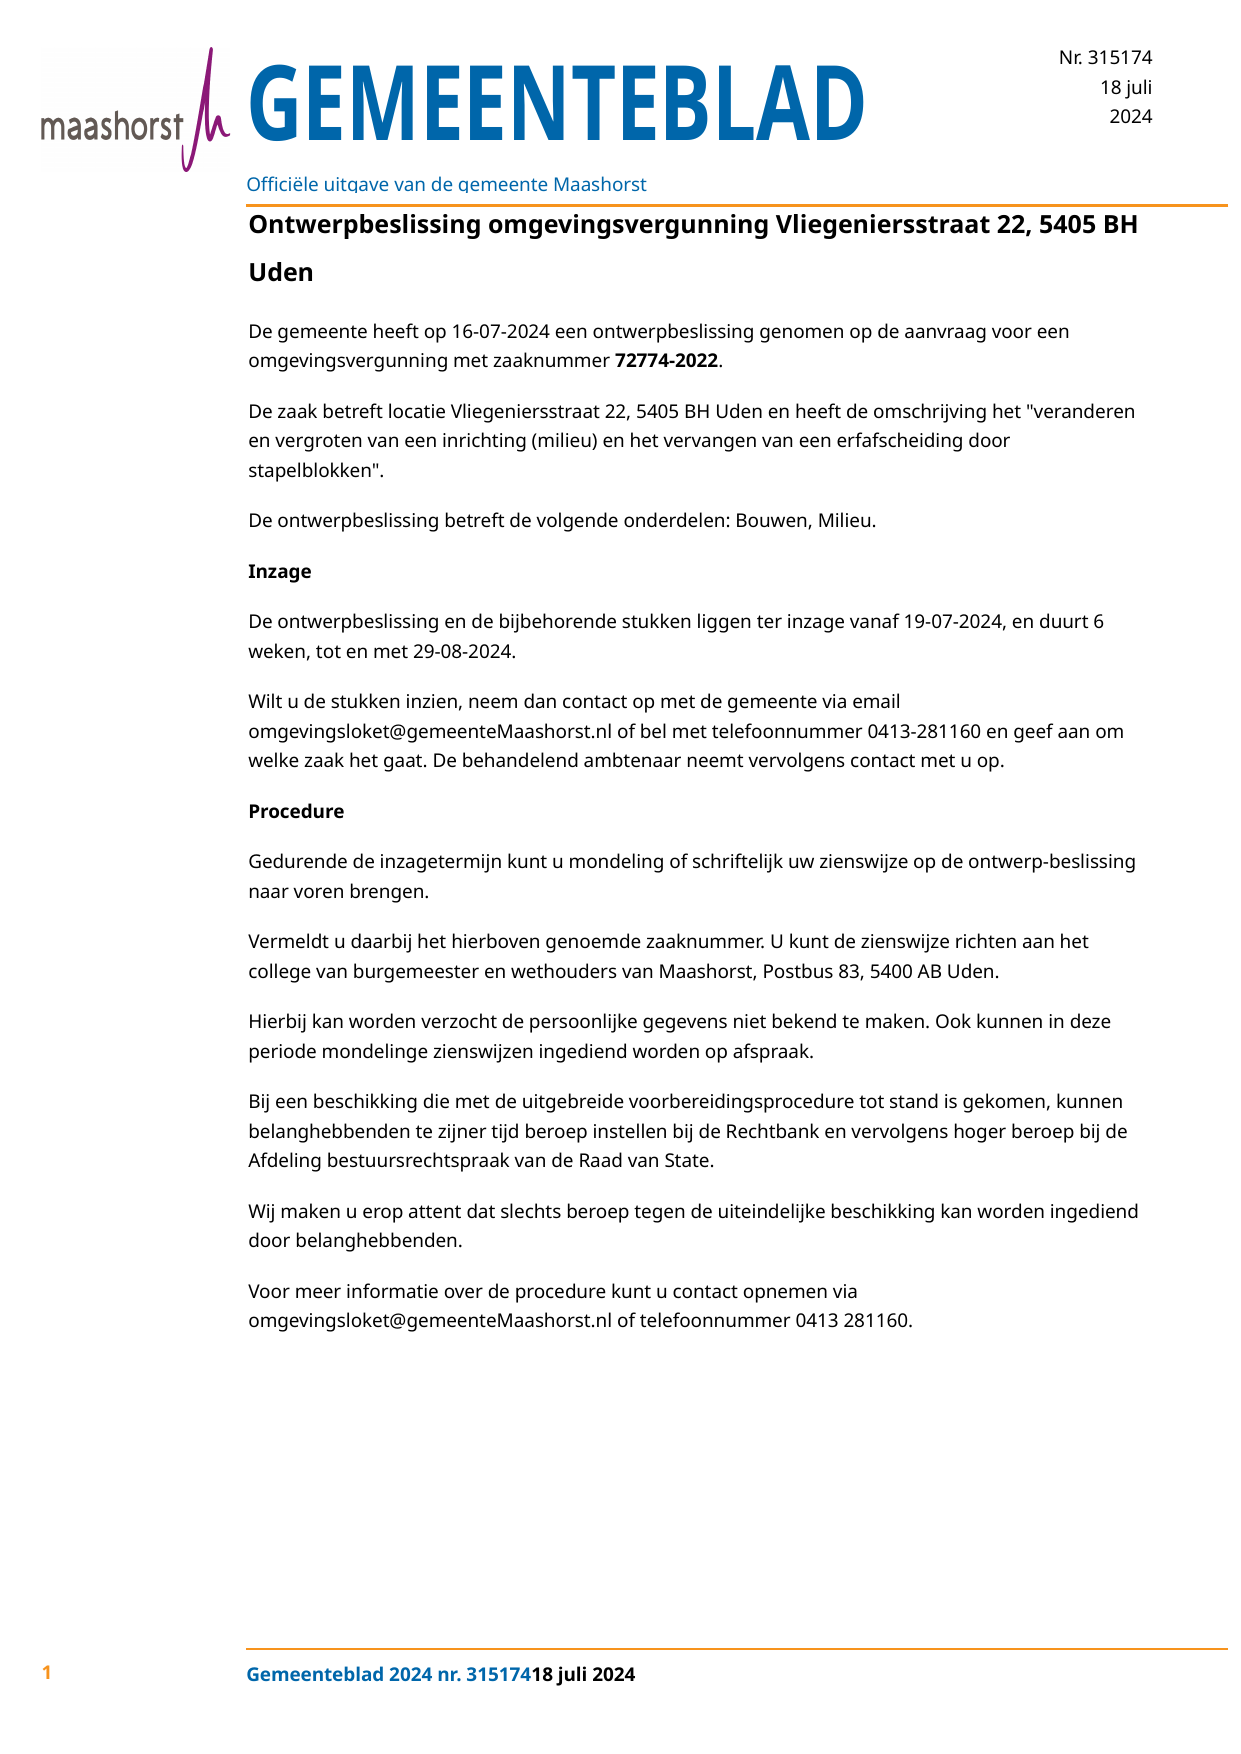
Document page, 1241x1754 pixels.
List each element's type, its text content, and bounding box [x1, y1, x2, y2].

picture [41, 47, 231, 172]
text Gedurende de inzagetermijn kunt u mondeling of schriftelijk uw zienswijze op de ontwerp-beslissing naar voren brengen. [248, 848, 1152, 904]
text Voor meer informatie over de procedure kunt u contact opnemen via omgevingsloket@gemeenteMaashorst.nl of telefoonnummer 0413 281160. [248, 1278, 1152, 1333]
text Bij een beschikking die met de uitgebreide voorbereidingsprocedure tot stand is gekomen, kunnen belanghebbenden te zijner tijd beroep instellen bij de Rechtbank en vervolgens hoger beroep bij de Afdeling bestuursrechtspraak van de Raad van State. [248, 1088, 1152, 1173]
text Inzage [248, 558, 1152, 584]
text Wij maken u erop attent dat slechts beroep tegen de uiteindelijke beschikking kan worden ingediend door belanghebbenden. [248, 1198, 1152, 1253]
text Hierbij kan worden verzocht de persoonlijke gegevens niet bekend te maken. Ook kunnen in deze periode mondelinge zienswijzen ingediend worden op afspraak. [248, 1008, 1152, 1064]
text De gemeente heeft op 16-07-2024 een ontwerpbeslissing genomen op de aanvraag voor een omgevingsvergunning met zaaknummer 72774-2022. [248, 318, 1152, 373]
text De ontwerpbeslissing betreft de volgende onderdelen: Bouwen, Milieu. [248, 507, 1152, 533]
text Ontwerpbeslissing omgevingsvergunning Vliegeniersstraat 22, 5405 BH Uden [248, 207, 1152, 288]
text Vermeldt u daarbij het hierboven genoemde zaaknummer. U kunt de zienswijze richten aan het college van burgemeester en wethouders van Maashorst, Postbus 83, 5400 AB Uden. [248, 928, 1152, 984]
text De ontwerpbeslissing en de bijbehorende stukken liggen ter inzage vanaf 19-07-2024, en duurt 6 weken, tot en met 29-08-2024. [248, 608, 1152, 664]
text De zaak betreft locatie Vliegeniersstraat 22, 5405 BH Uden en heeft de omschrijving het "veranderen en vergroten van een inrichting (milieu) en het vervangen van een erfafscheiding door stapelblokken". [248, 398, 1152, 483]
text Wilt u de stukken inzien, neem dan contact op met de gemeente via email omgevingsloket@gemeenteMaashorst.nl of bel met telefoonnummer 0413-281160 en geef aan om welke zaak het gaat. De behandelend ambtenaar neemt vervolgens contact met u op. [248, 688, 1152, 773]
text Procedure [248, 798, 1152, 824]
